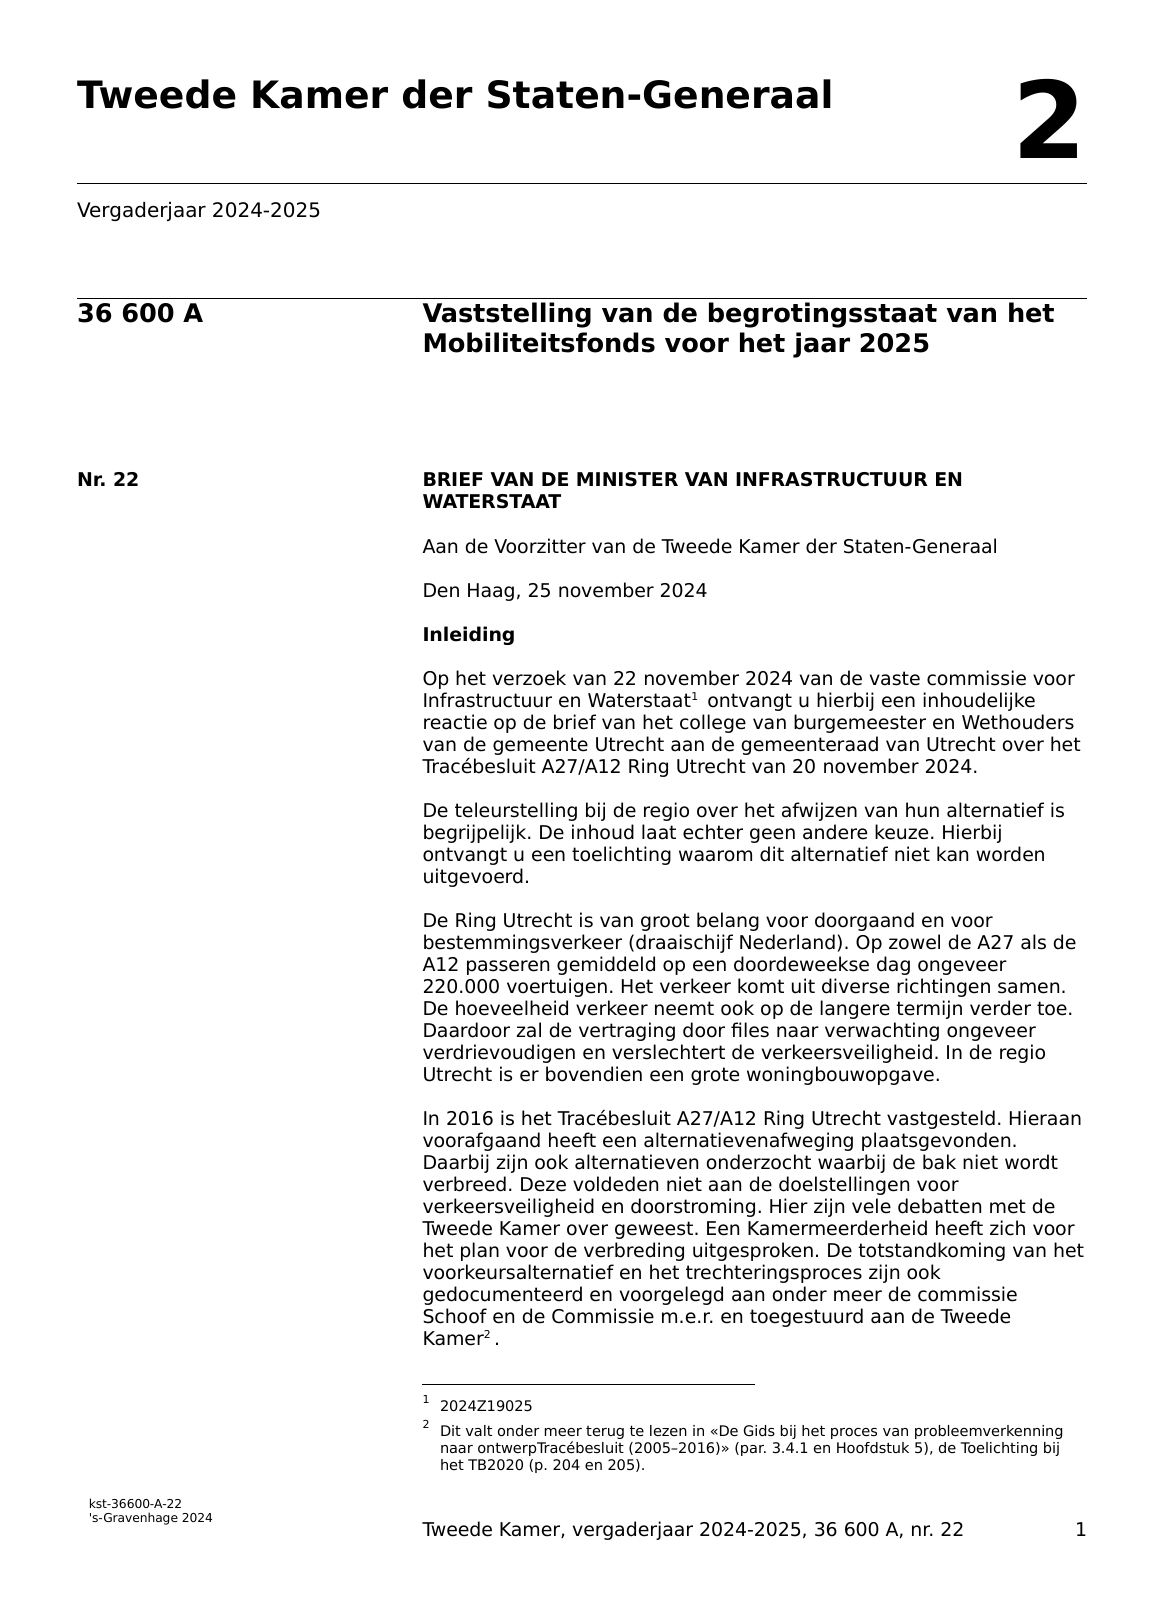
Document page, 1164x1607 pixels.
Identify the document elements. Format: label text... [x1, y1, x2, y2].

text Op het verzoek van 22 november 2024 van de vaste commissie voor Infrastructuur en Waterstaat ontvangt u hierbij een inhoudelijke reactie op de brief van het college van burgemeester en Wethouders van de gemeente Utrecht aan de gemeenteraad van Utrecht over het Tracébesluit A27/A12 Ring Utrecht van 20 november 2024. [422, 668, 1087, 778]
subtitle Nr. 22 BRIEF VAN DE MINISTER VAN INFRASTRUCTUUR EN WATERSTAAT [77, 469, 1087, 513]
table_header 2 [886, 59, 1087, 183]
text In 2016 is het Tracébesluit A27/A12 Ring Utrecht vastgesteld. Hieraan voorafgaand heeft een alternatievenafweging plaatsgevonden. Daarbij zijn ook alternatieven onderzocht waarbij de bak niet wordt verbreed. Deze voldeden niet aan de doelstellingen voor verkeersveiligheid en doorstroming. Hier zijn vele debatten met de Tweede Kamer over geweest. Een Kamermeerderheid heeft zich voor het plan voor de verbreding uitgesproken. De totstandkoming van het voorkeursalternatief en het trechteringsproces zijn ook gedocumenteerd en voorgelegd aan onder meer de commissie Schoof en de Commissie m.e.r. en toegestuurd aan de Tweede Kamer. [422, 1108, 1087, 1350]
subtitle Inleiding [422, 624, 1087, 646]
text De Ring Utrecht is van groot belang voor doorgaand en voor bestemmingsverkeer (draaischijf Nederland). Op zowel de A27 als de A12 passeren gemiddeld op een doordeweekse dag ongeveer 220.000 voertuigen. Het verkeer komt uit diverse richtingen samen. De hoeveelheid verkeer neemt ook op de langere termijn verder toe. Daardoor zal de vertraging door files naar verwachting ongeveer verdrievoudigen en verslechtert de verkeersveiligheid. In de regio Utrecht is er bovendien een grote woningbouwopgave. [422, 910, 1087, 1086]
text Dit valt onder meer terug te lezen in «De Gids bij het proces van probleemverkenning naar ontwerpTracébesluit (2005–2016)» (par. 3.4.1 en Hoofdstuk 5), de Toelichting bij het TB2020 (p. 204 en 205). [422, 1418, 1087, 1474]
subtitle 36 600 A Vaststelling van de begrotingsstaat van het Mobiliteitsfonds voor het jaar 2025 [77, 299, 1087, 358]
text Den Haag, 25 november 2024 [422, 580, 1087, 602]
text 's-Gravenhage 2024 [88, 1511, 323, 1525]
text De teleurstelling bij de regio over het afwijzen van hun alternatief is begrijpelijk. De inhoud laat echter geen andere keuze. Hierbij ontvangt u een toelichting waarom dit alternatief niet kan worden uitgevoerd. [422, 800, 1087, 888]
text 2024Z19025 [422, 1393, 1087, 1416]
text kst-36600-A-22 [88, 1497, 323, 1511]
table_cell Vergaderjaar 2024-2025 [77, 184, 1087, 298]
table_header Tweede Kamer der Staten-Generaal [77, 59, 886, 183]
text Aan de Voorzitter van de Tweede Kamer der Staten-Generaal [422, 536, 1087, 557]
